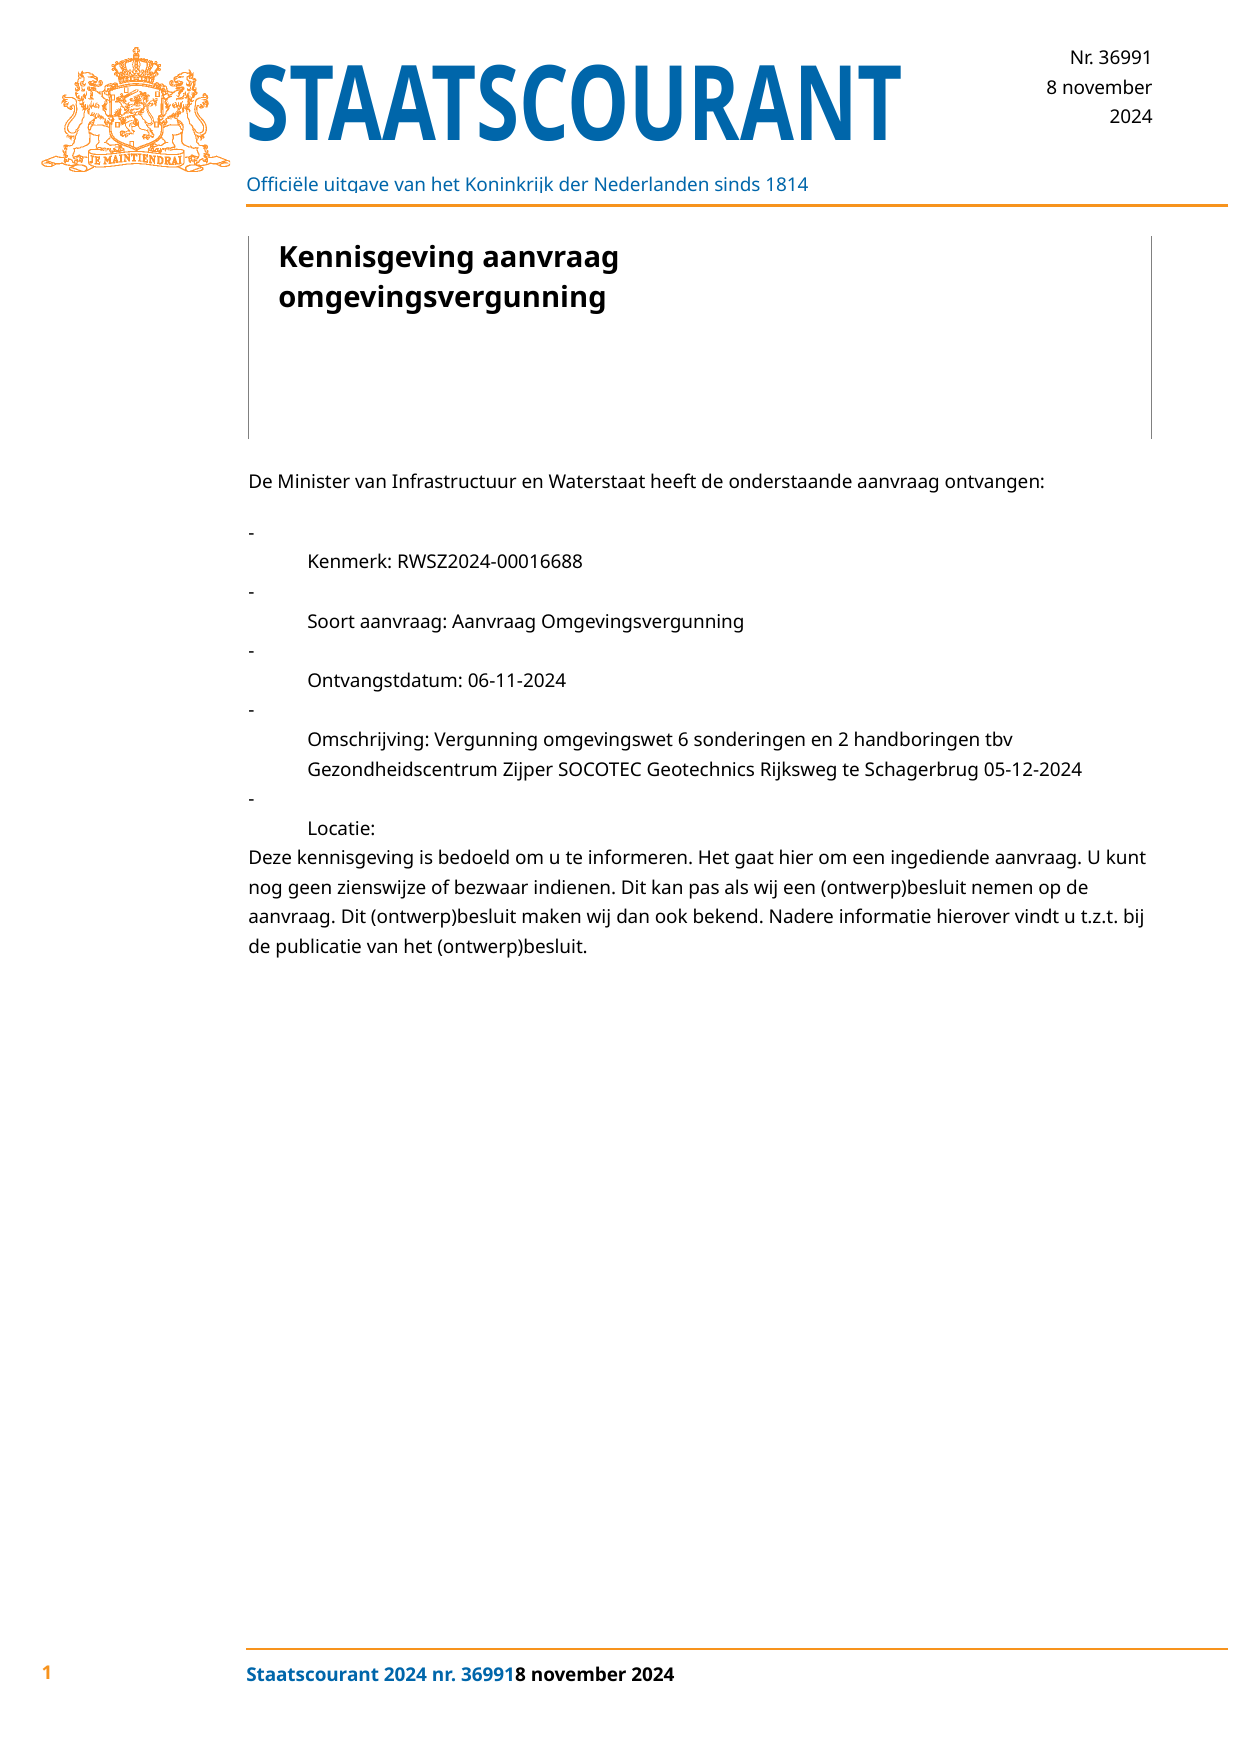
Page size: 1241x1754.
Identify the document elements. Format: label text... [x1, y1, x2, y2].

picture [41, 47, 231, 172]
table_header [850, 236, 912, 413]
table_header Kennisgeving aanvraag omgevingsvergunning [249, 236, 850, 439]
table_header [850, 414, 1151, 439]
list Omschrijving: Vergunning omgevingswet 6 sonderingen en 2 handboringen tbv Gezondheidscentrum Zijper SOCOTEC Geotechnics Rijksweg te Schagerbrug 05-12-2024 [248, 726, 1152, 781]
text De Minister van Infrastructuur en Waterstaat heeft de onderstaande aanvraag ontvangen: [248, 469, 1152, 494]
picture [912, 236, 1090, 414]
list Soort aanvraag: Aanvraag Omgevingsvergunning [248, 608, 1152, 633]
list Kenmerk: RWSZ2024-00016688 [248, 549, 1152, 574]
text Deze kennisgeving is bedoeld om u te informeren. Het gaat hier om een ingediende aanvraag. U kunt nog geen zienswijze of bezwaar indienen. Dit kan pas als wij een (ontwerp)besluit nemen op de aanvraag. Dit (ontwerp)besluit maken wij dan ook bekend. Nadere informatie hierover vindt u t.z.t. bij de publicatie van het (ontwerp)besluit. [248, 844, 1152, 959]
list Ontvangstdatum: 06-11-2024 [248, 667, 1152, 693]
table_header [1090, 236, 1151, 413]
list Locatie: [248, 815, 1152, 841]
